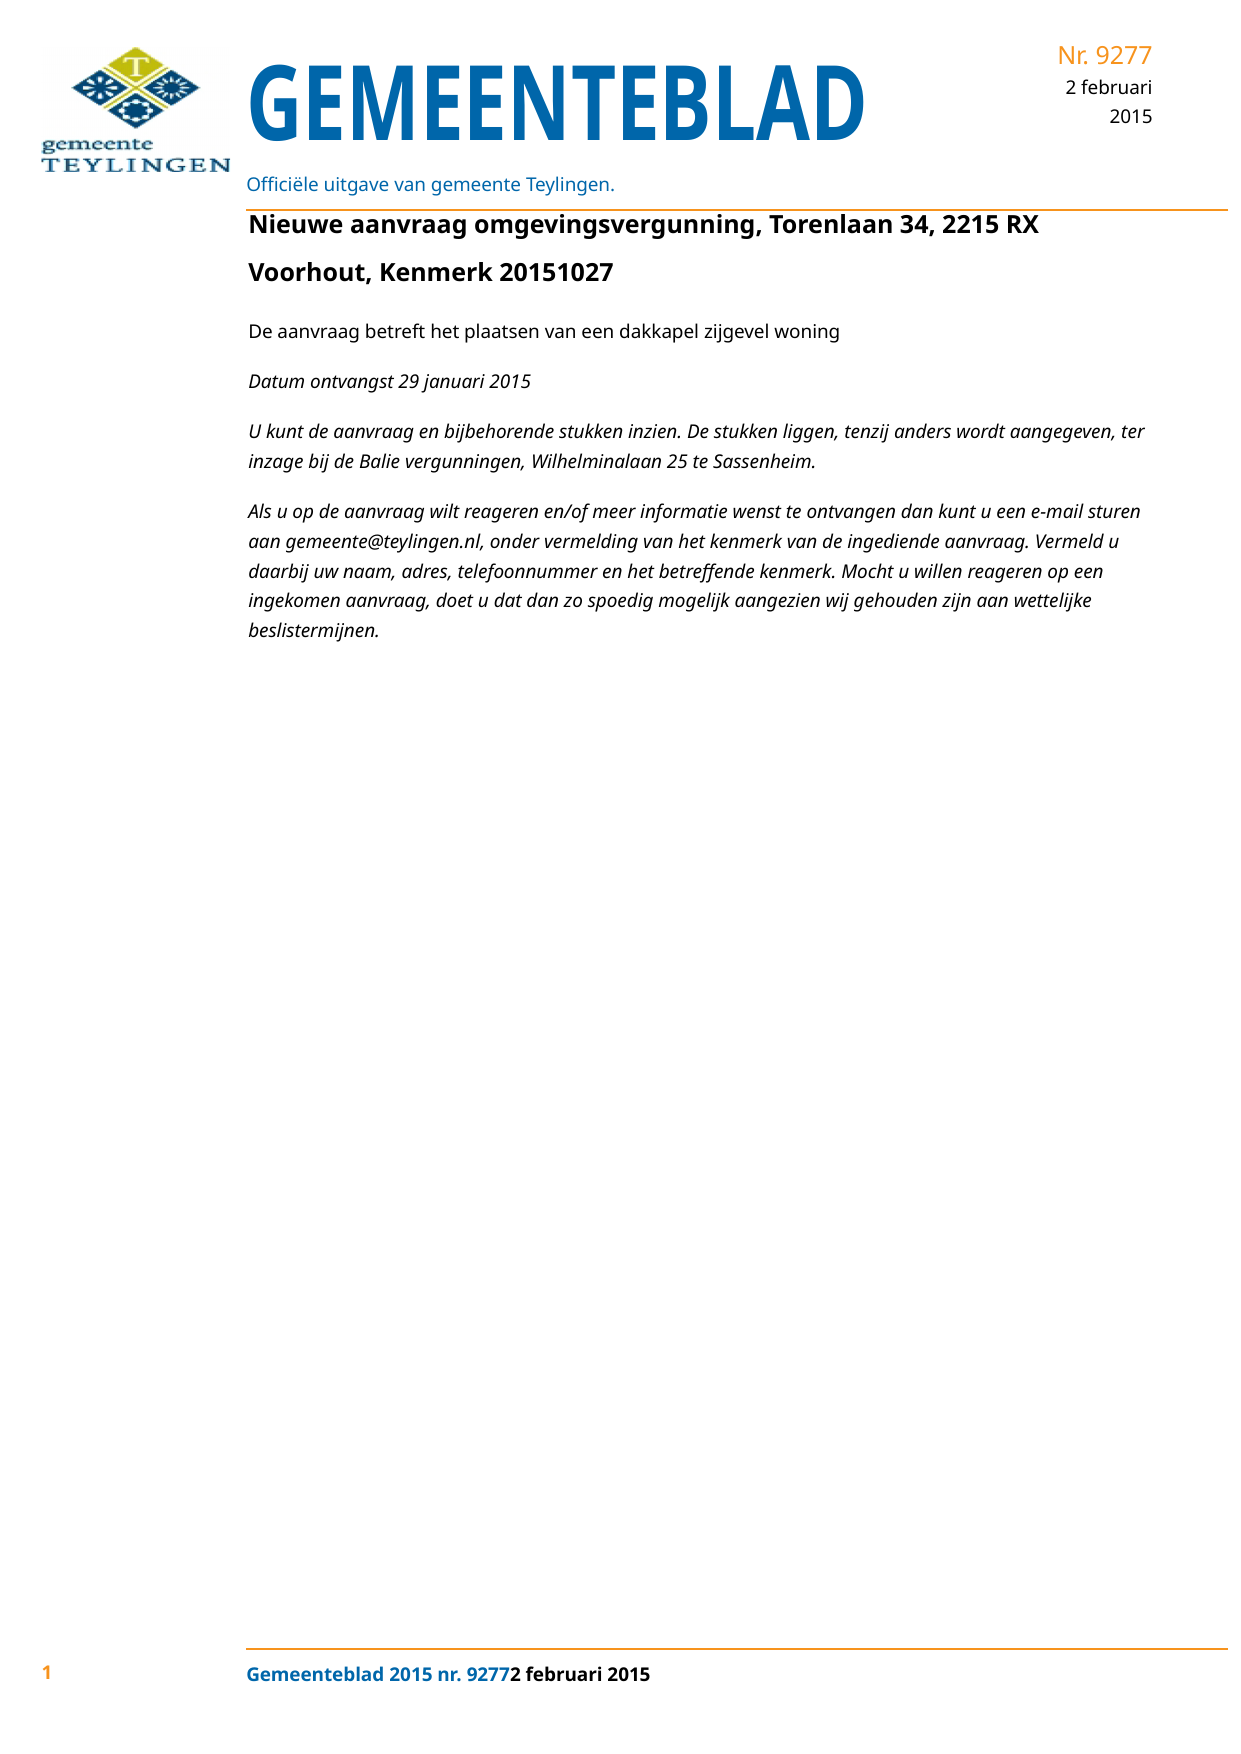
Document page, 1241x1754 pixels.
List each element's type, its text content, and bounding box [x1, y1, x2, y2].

text Nieuwe aanvraag omgevingsvergunning, Torenlaan 34, 2215 RX Voorhout, Kenmerk 20151027 [248, 211, 1152, 288]
text Als u op de aanvraag wilt reageren en/of meer informatie wenst te ontvangen dan kunt u een e-mail sturen aan gemeente@teylingen.nl, onder vermelding van het kenmerk van de ingediende aanvraag. Vermeld u daarbij uw naam, adres, telefoonnummer en het betreffende kenmerk. Mocht u willen reageren op een ingekomen aanvraag, doet u dat dan zo spoedig mogelijk aangezien wij gehouden zijn aan wettelijke beslistermijnen. [248, 499, 1152, 643]
text U kunt de aanvraag en bijbehorende stukken inzien. De stukken liggen, tenzij anders wordt aangegeven, ter inzage bij de Balie vergunningen, Wilhelminalaan 25 te Sassenheim. [248, 419, 1152, 474]
picture [41, 47, 231, 172]
text Datum ontvangst 29 januari 2015 [248, 368, 1152, 394]
text De aanvraag betreft het plaatsen van een dakkapel zijgevel woning [248, 318, 1152, 344]
